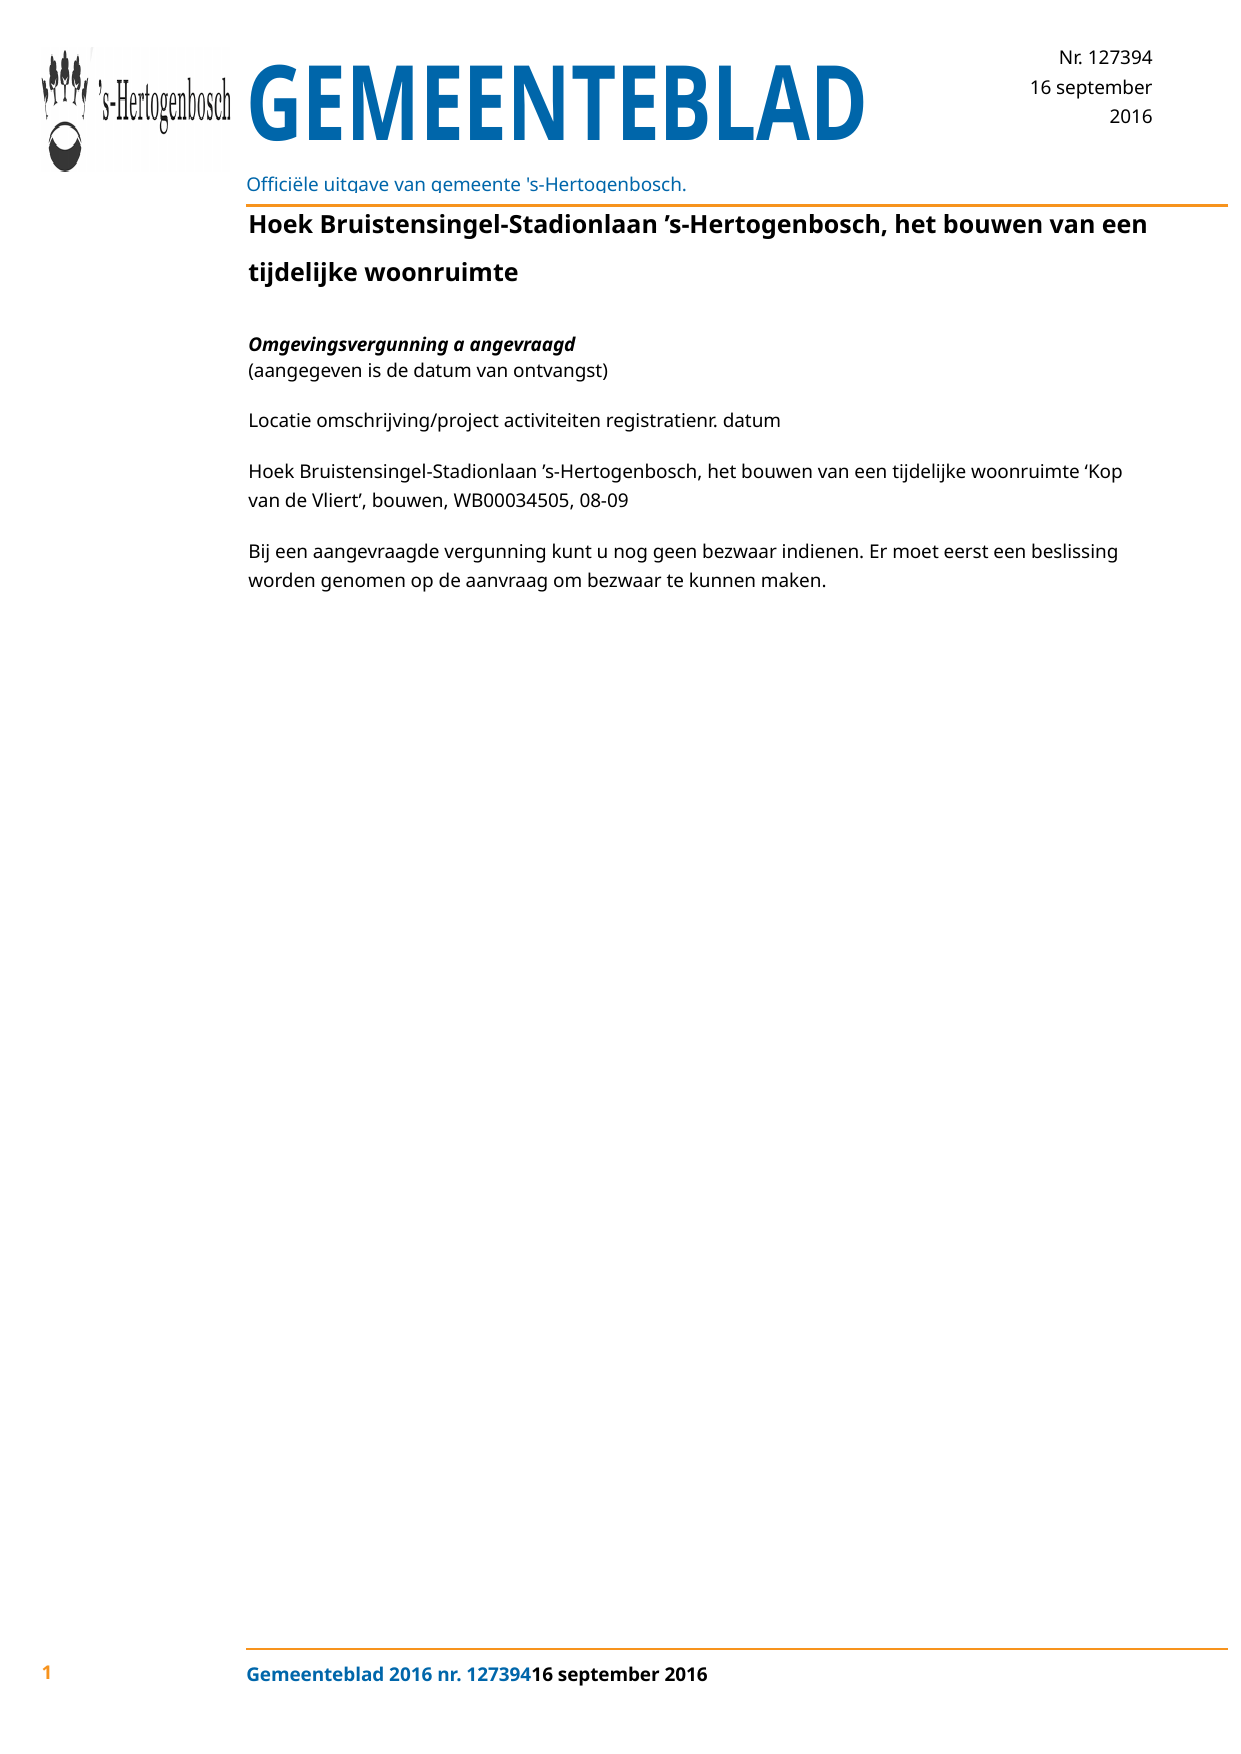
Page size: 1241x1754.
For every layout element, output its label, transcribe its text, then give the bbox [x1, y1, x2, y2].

text Omgevingsvergunning a angevraagd [248, 331, 1152, 357]
text Hoek Bruistensingel-Stadionlaan ’s-Hertogenbosch, het bouwen van een tijdelijke woonruimte [248, 207, 1152, 288]
text Bij een aangevraagde vergunning kunt u nog geen bezwaar indienen. Er moet eerst een beslissing worden genomen op de aanvraag om bezwaar te kunnen maken. [248, 538, 1152, 593]
text (aangegeven is de datum van ontvangst) [248, 357, 1152, 383]
text Hoek Bruistensingel-Stadionlaan ’s-Hertogenbosch, het bouwen van een tijdelijke woonruimte ‘Kop van de Vliert’, bouwen, WB00034505, 08-09 [248, 458, 1152, 513]
text Locatie omschrijving/project activiteiten registratienr. datum [248, 408, 1152, 433]
picture [41, 47, 231, 172]
